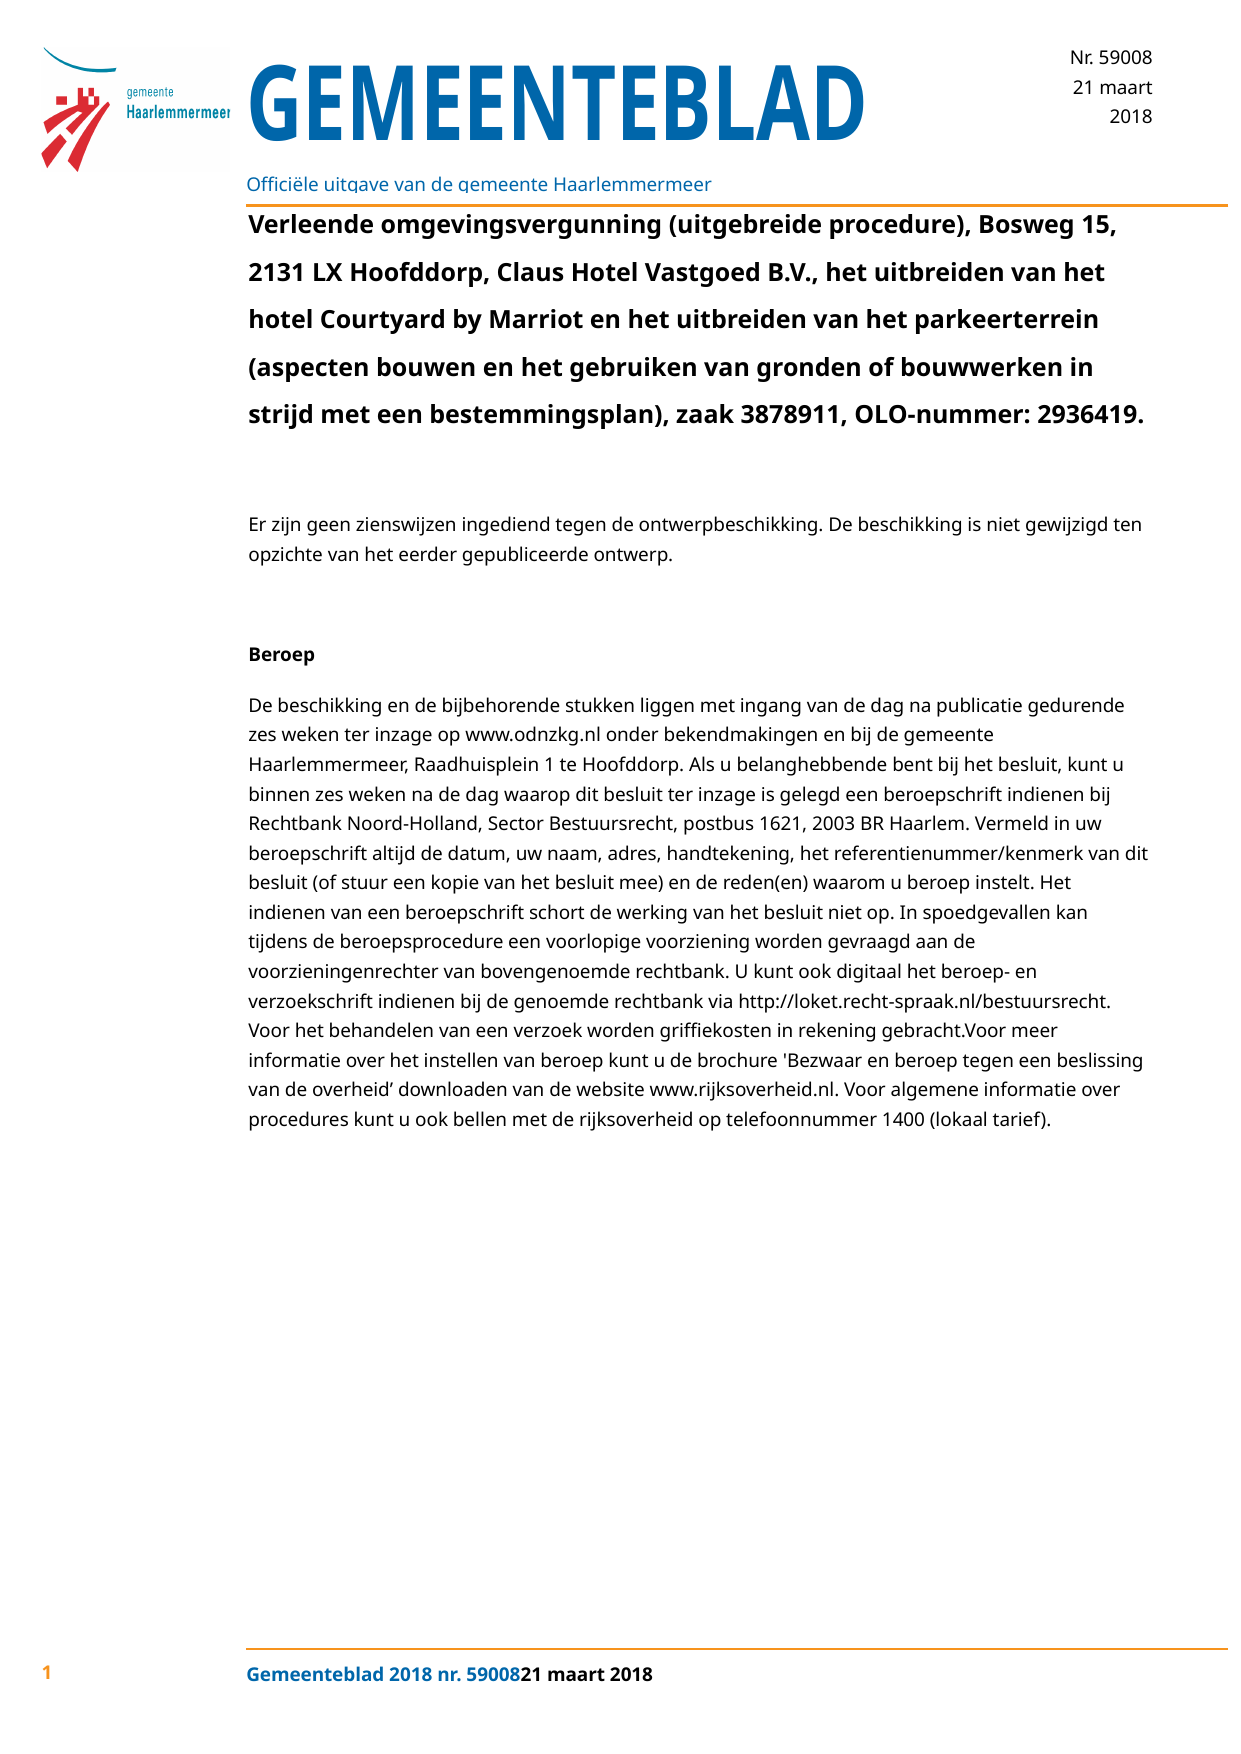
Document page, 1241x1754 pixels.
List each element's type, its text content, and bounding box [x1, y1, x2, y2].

text Verleende omgevingsvergunning (uitgebreide procedure), Bosweg 15, 2131 LX Hoofddorp, Claus Hotel Vastgoed B.V., het uitbreiden van het hotel Courtyard by Marriot en het uitbreiden van het parkeerterrein (aspecten bouwen en het gebruiken van gronden of bouwwerken in strijd met een bestemmingsplan), zaak 3878911, OLO-nummer: 2936419. [248, 207, 1152, 431]
text Beroep [248, 642, 1152, 667]
text Er zijn geen zienswijzen ingediend tegen de ontwerpbeschikking. De beschikking is niet gewijzigd ten opzichte van het eerder gepubliceerde ontwerp. [248, 511, 1152, 566]
text De beschikking en de bijbehorende stukken liggen met ingang van de dag na publicatie gedurende zes weken ter inzage op www.odnzkg.nl onder bekendmakingen en bij de gemeente Haarlemmermeer, Raadhuisplein 1 te Hoofddorp. Als u belanghebbende bent bij het besluit, kunt u binnen zes weken na de dag waarop dit besluit ter inzage is gelegd een beroepschrift indienen bij Rechtbank Noord-Holland, Sector Bestuursrecht, postbus 1621, 2003 BR Haarlem. Vermeld in uw beroepschrift altijd de datum, uw naam, adres, handtekening, het referentienummer/kenmerk van dit besluit (of stuur een kopie van het besluit mee) en de reden(en) waarom u beroep instelt. Het indienen van een beroepschrift schort de werking van het besluit niet op. In spoedgevallen kan tijdens de beroepsprocedure een voorlopige voorziening worden gevraagd aan de voorzieningenrechter van bovengenoemde rechtbank. U kunt ook digitaal het beroep- en verzoekschrift indienen bij de genoemde rechtbank via http://loket.recht-spraak.nl/bestuursrecht. Voor het behandelen van een verzoek worden griffiekosten in rekening gebracht.Voor meer informatie over het instellen van beroep kunt u de brochure 'Bezwaar en beroep tegen een beslissing van de overheid’ downloaden van de website www.rijksoverheid.nl. Voor algemene informatie over procedures kunt u ook bellen met de rijksoverheid op telefoonnummer 1400 (lokaal tarief). [248, 692, 1152, 1132]
picture [41, 47, 231, 172]
